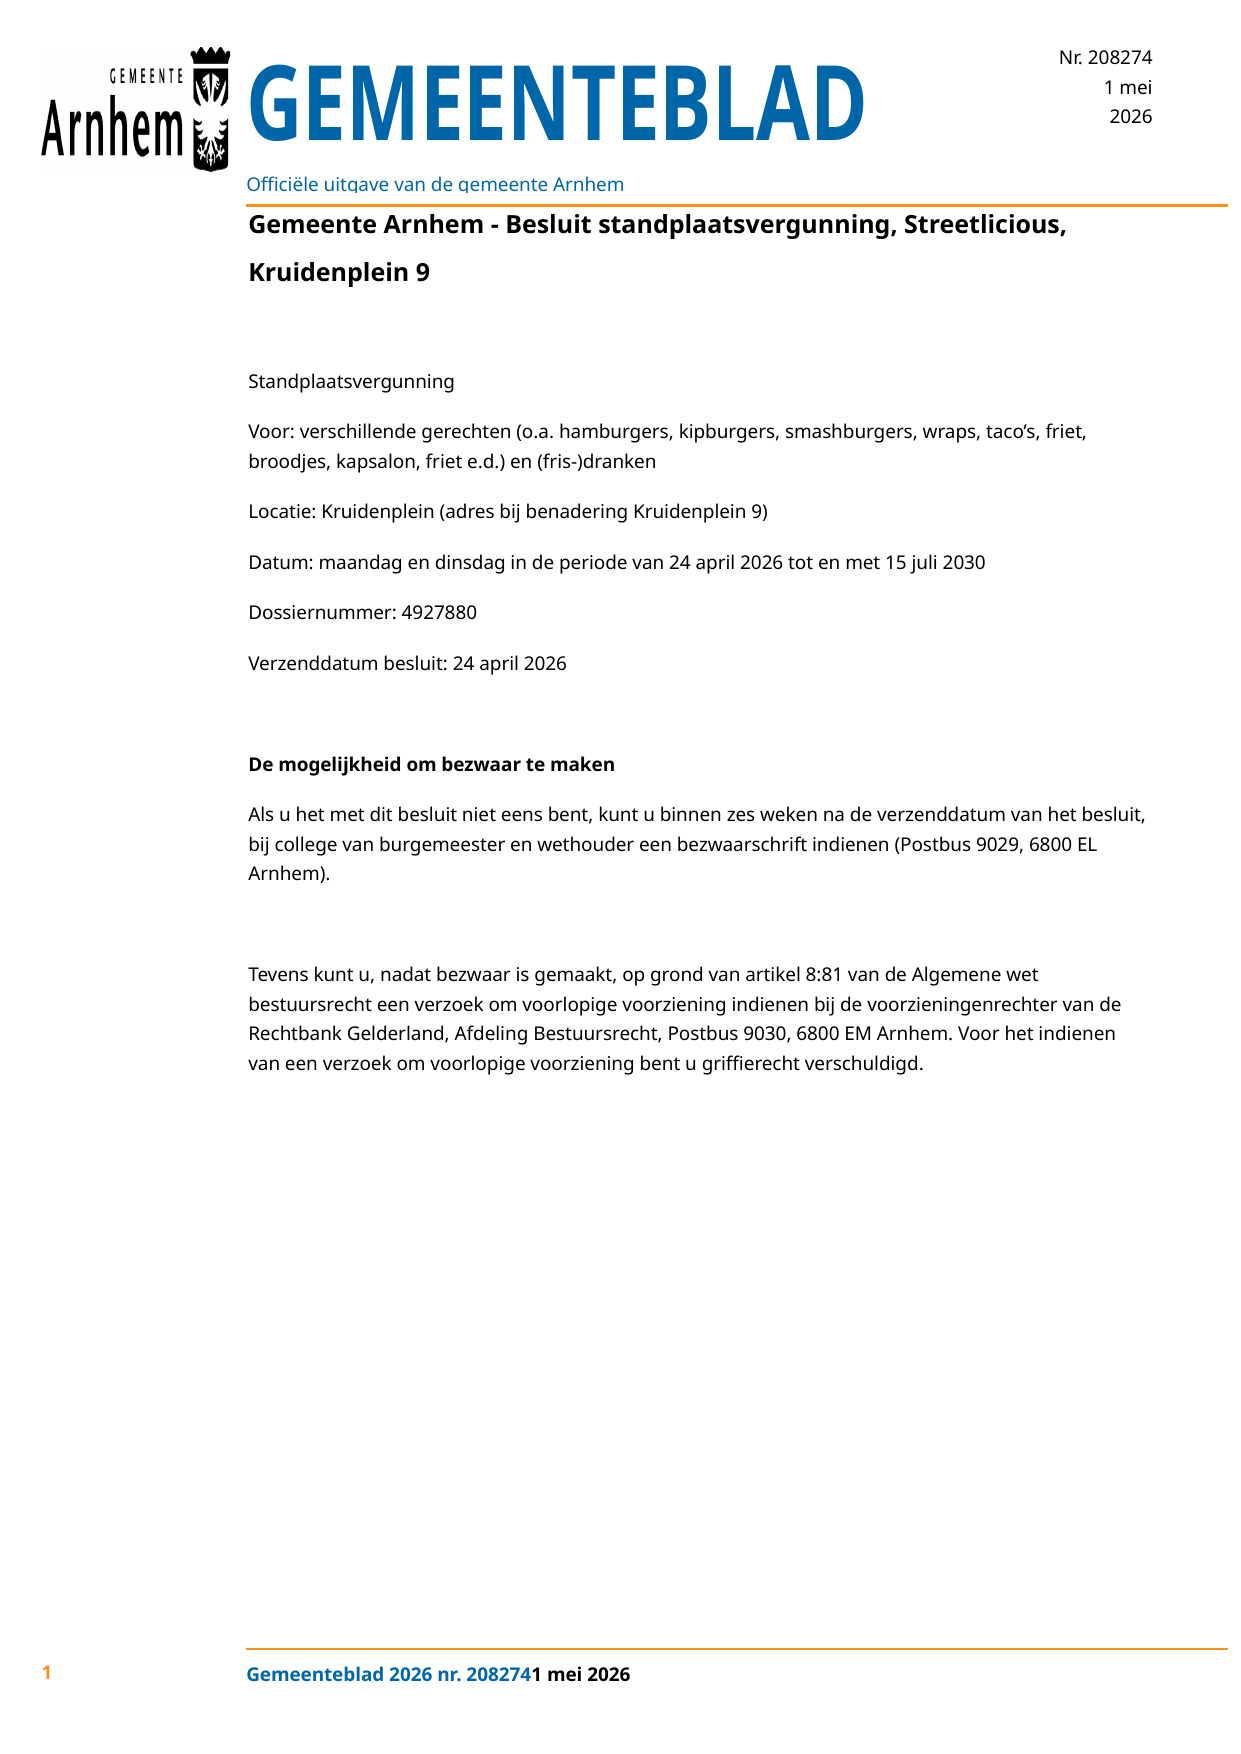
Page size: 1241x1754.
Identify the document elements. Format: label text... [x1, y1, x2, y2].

picture [41, 47, 231, 172]
text Locatie: Kruidenplein (adres bij benadering Kruidenplein 9) [248, 499, 1152, 524]
text Dossiernummer: 4927880 [248, 599, 1152, 625]
text Tevens kunt u, nadat bezwaar is gemaakt, op grond van artikel 8:81 van de Algemene wet bestuursrecht een verzoek om voorlopige voorziening indienen bij de voorzieningenrechter van de Rechtbank Gelderland, Afdeling Bestuursrecht, Postbus 9030, 6800 EM Arnhem. Voor het indienen van een verzoek om voorlopige voorziening bent u griffierecht verschuldigd. [248, 961, 1152, 1076]
text Verzenddatum besluit: 24 april 2026 [248, 650, 1152, 676]
text Als u het met dit besluit niet eens bent, kunt u binnen zes weken na de verzenddatum van het besluit, bij college van burgemeester en wethouder een bezwaarschrift indienen (Postbus 9029, 6800 EL Arnhem). [248, 801, 1152, 886]
text Datum: maandag en dinsdag in de periode van 24 april 2026 tot en met 15 juli 2030 [248, 549, 1152, 575]
text Gemeente Arnhem - Besluit standplaatsvergunning, Streetlicious, Kruidenplein 9 [248, 207, 1152, 288]
text Voor: verschillende gerechten (o.a. hamburgers, kipburgers, smashburgers, wraps, taco’s, friet, broodjes, kapsalon, friet e.d.) en (fris-)dranken [248, 419, 1152, 474]
text De mogelijkheid om bezwaar te maken [248, 751, 1152, 777]
text Standplaatsvergunning [248, 368, 1152, 394]
